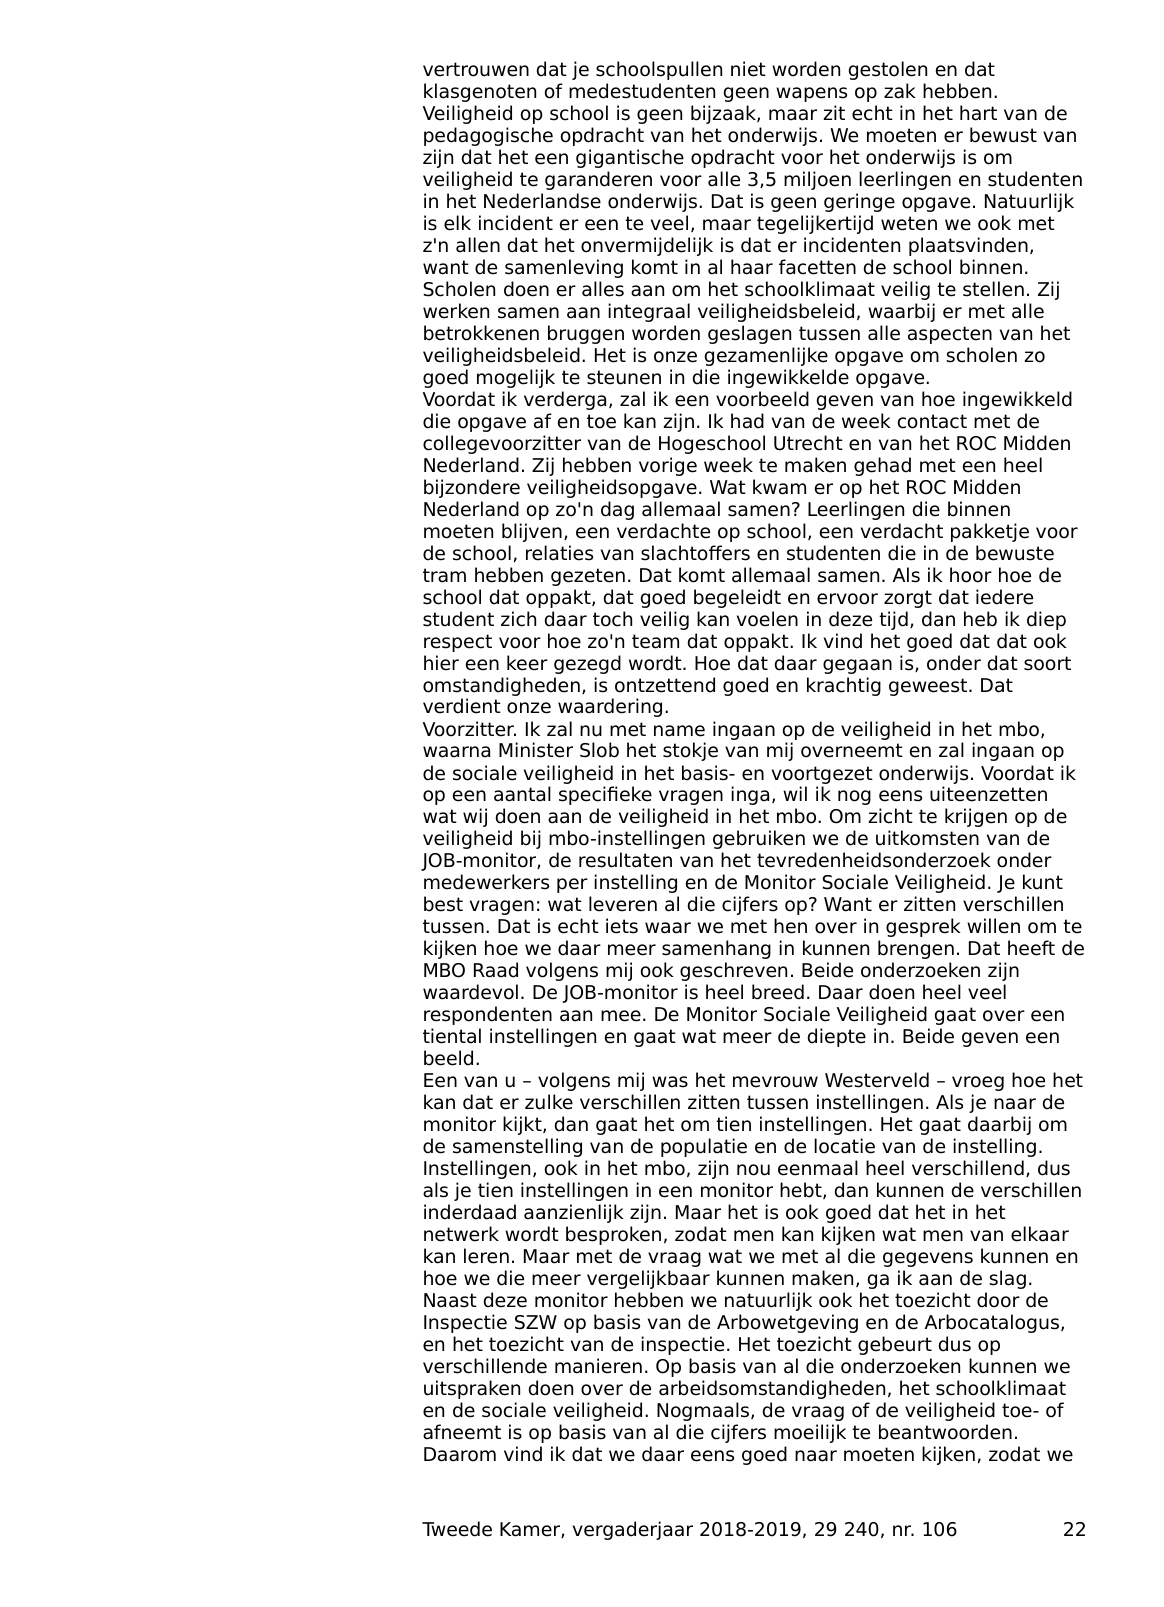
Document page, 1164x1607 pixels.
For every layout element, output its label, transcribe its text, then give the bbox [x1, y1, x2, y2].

text vertrouwen dat je schoolspullen niet worden gestolen en dat klasgenoten of medestudenten geen wapens op zak hebben. Veiligheid op school is geen bijzaak, maar zit echt in het hart van de pedagogische opdracht van het onderwijs. We moeten er bewust van zijn dat het een gigantische opdracht voor het onderwijs is om veiligheid te garanderen voor alle 3,5 miljoen leerlingen en studenten in het Nederlandse onderwijs. Dat is geen geringe opgave. Natuurlijk is elk incident er een te veel, maar tegelijkertijd weten we ook met z'n allen dat het onvermijdelijk is dat er incidenten plaatsvinden, want de samenleving komt in al haar facetten de school binnen. Scholen doen er alles aan om het schoolklimaat veilig te stellen. Zij werken samen aan integraal veiligheidsbeleid, waarbij er met alle betrokkenen bruggen worden geslagen tussen alle aspecten van het veiligheidsbeleid. Het is onze gezamenlijke opgave om scholen zo goed mogelijk te steunen in die ingewikkelde opgave. [422, 59, 1087, 389]
text Een van u – volgens mij was het mevrouw Westerveld – vroeg hoe het kan dat er zulke verschillen zitten tussen instellingen. Als je naar de monitor kijkt, dan gaat het om tien instellingen. Het gaat daarbij om de samenstelling van de populatie en de locatie van de instelling. Instellingen, ook in het mbo, zijn nou eenmaal heel verschillend, dus als je tien instellingen in een monitor hebt, dan kunnen de verschillen inderdaad aanzienlijk zijn. Maar het is ook goed dat het in het netwerk wordt besproken, zodat men kan kijken wat men van elkaar kan leren. Maar met de vraag wat we met al die gegevens kunnen en hoe we die meer vergelijkbaar kunnen maken, ga ik aan de slag. [422, 1070, 1087, 1290]
text Naast deze monitor hebben we natuurlijk ook het toezicht door de Inspectie SZW op basis van de Arbowetgeving en de Arbocatalogus, en het toezicht van de inspectie. Het toezicht gebeurt dus op verschillende manieren. Op basis van al die onderzoeken kunnen we uitspraken doen over de arbeidsomstandigheden, het schoolklimaat en de sociale veiligheid. Nogmaals, de vraag of de veiligheid toe- of afneemt is op basis van al die cijfers moeilijk te beantwoorden. Daarom vind ik dat we daar eens goed naar moeten kijken, zodat we [422, 1290, 1087, 1466]
text Voorzitter. Ik zal nu met name ingaan op de veiligheid in het mbo, waarna Minister Slob het stokje van mij overneemt en zal ingaan op de sociale veiligheid in het basis- en voortgezet onderwijs. Voordat ik op een aantal specifieke vragen inga, wil ik nog eens uiteenzetten wat wij doen aan de veiligheid in het mbo. Om zicht te krijgen op de veiligheid bij mbo-instellingen gebruiken we de uitkomsten van de JOB-monitor, de resultaten van het tevredenheidsonderzoek onder medewerkers per instelling en de Monitor Sociale Veiligheid. Je kunt best vragen: wat leveren al die cijfers op? Want er zitten verschillen tussen. Dat is echt iets waar we met hen over in gesprek willen om te kijken hoe we daar meer samenhang in kunnen brengen. Dat heeft de MBO Raad volgens mij ook geschreven. Beide onderzoeken zijn waardevol. De JOB-monitor is heel breed. Daar doen heel veel respondenten aan mee. De Monitor Sociale Veiligheid gaat over een tiental instellingen en gaat wat meer de diepte in. Beide geven een beeld. [422, 718, 1087, 1070]
text Voordat ik verderga, zal ik een voorbeeld geven van hoe ingewikkeld die opgave af en toe kan zijn. Ik had van de week contact met de collegevoorzitter van de Hogeschool Utrecht en van het ROC Midden Nederland. Zij hebben vorige week te maken gehad met een heel bijzondere veiligheidsopgave. Wat kwam er op het ROC Midden Nederland op zo'n dag allemaal samen? Leerlingen die binnen moeten blijven, een verdachte op school, een verdacht pakketje voor de school, relaties van slachtoffers en studenten die in de bewuste tram hebben gezeten. Dat komt allemaal samen. Als ik hoor hoe de school dat oppakt, dat goed begeleidt en ervoor zorgt dat iedere student zich daar toch veilig kan voelen in deze tijd, dan heb ik diep respect voor hoe zo'n team dat oppakt. Ik vind het goed dat dat ook hier een keer gezegd wordt. Hoe dat daar gegaan is, onder dat soort omstandigheden, is ontzettend goed en krachtig geweest. Dat verdient onze waardering. [422, 389, 1087, 718]
